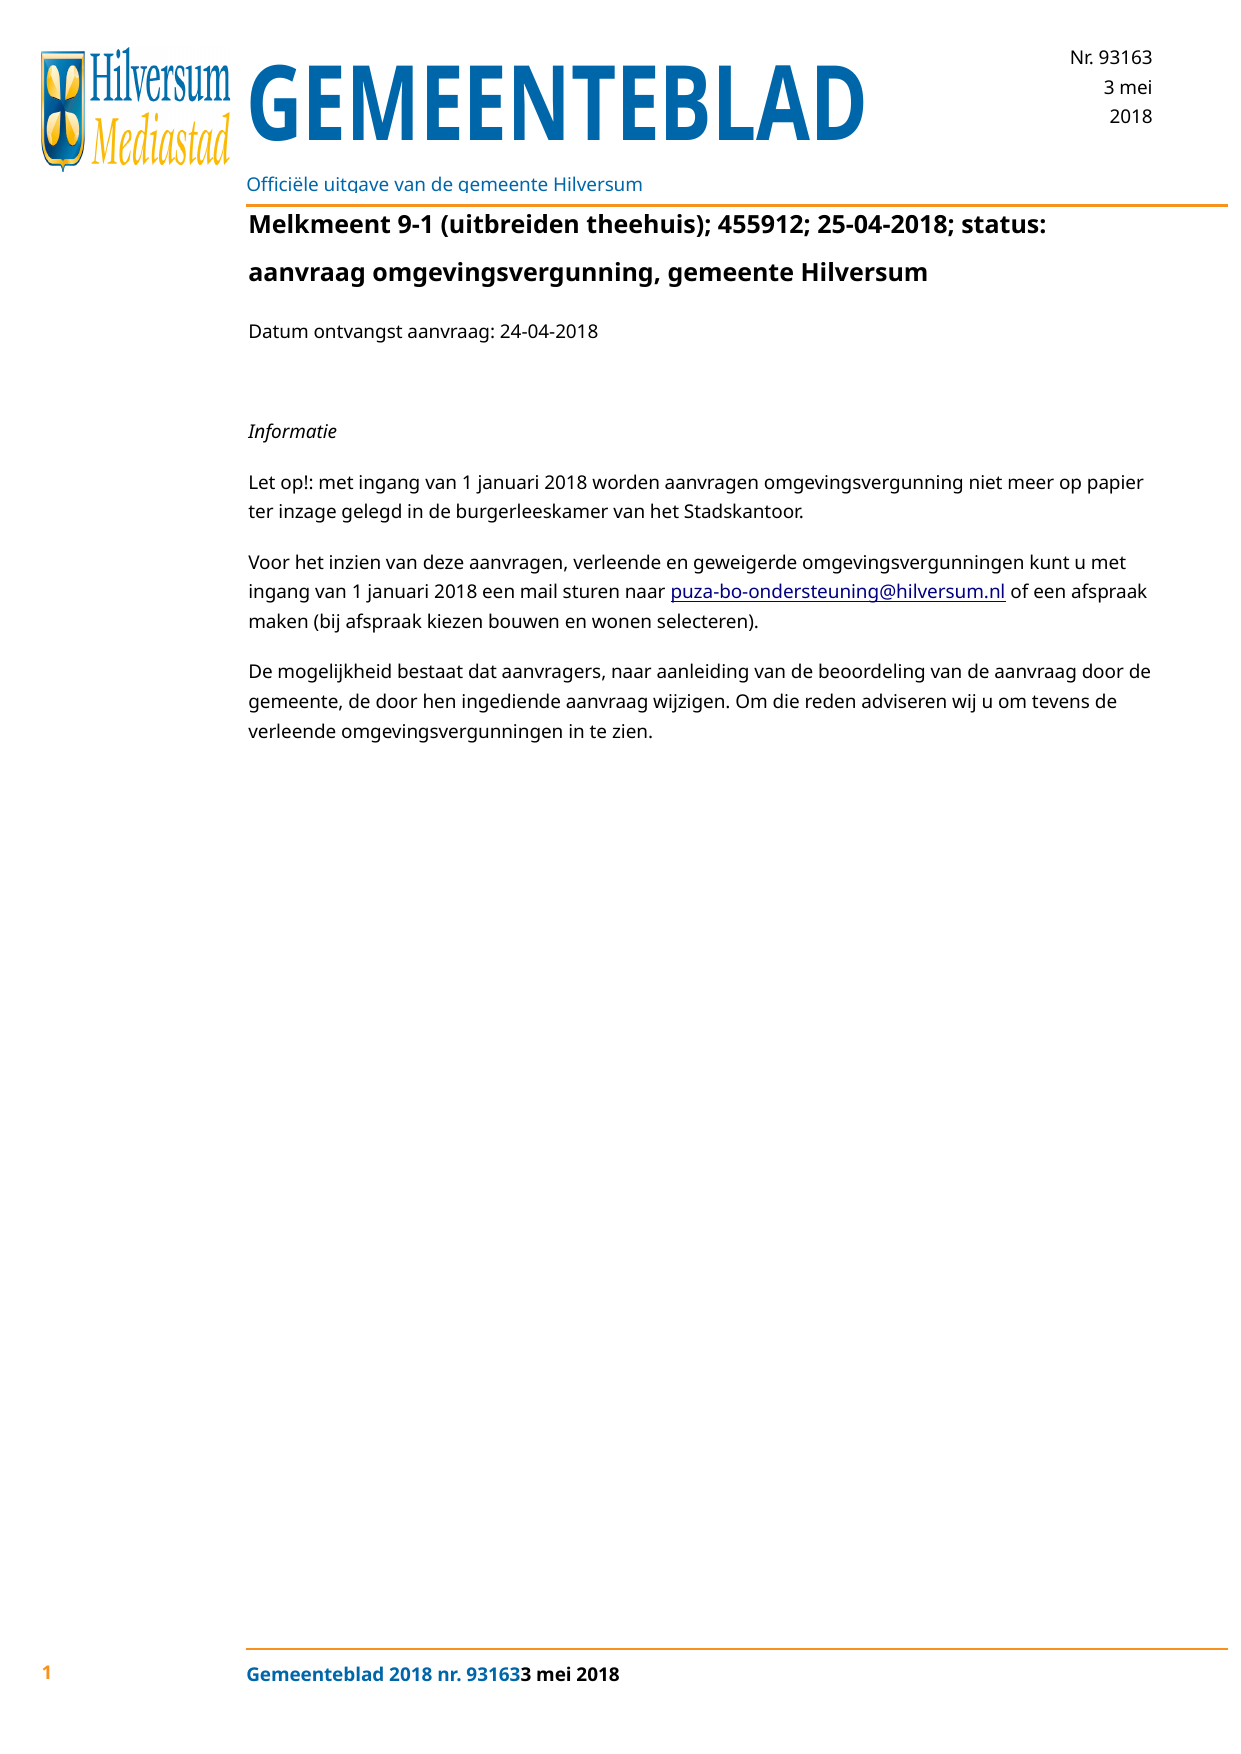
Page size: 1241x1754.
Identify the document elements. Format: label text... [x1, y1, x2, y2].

text Datum ontvangst aanvraag: 24-04-2018 [248, 318, 1152, 344]
text De mogelijkheid bestaat dat aanvragers, naar aanleiding van de beoordeling van de aanvraag door de gemeente, de door hen ingediende aanvraag wijzigen. Om die reden adviseren wij u om tevens de verleende omgevingsvergunningen in te zien. [248, 659, 1152, 744]
text Voor het inzien van deze aanvragen, verleende en geweigerde omgevingsvergunningen kunt u met ingang van 1 januari 2018 een mail sturen naar puza-bo-ondersteuning@hilversum.nl of een afspraak maken (bij afspraak kiezen bouwen en wonen selecteren). [248, 549, 1152, 634]
text Melkmeent 9-1 (uitbreiden theehuis); 455912; 25-04-2018; status: aanvraag omgevingsvergunning, gemeente Hilversum [248, 207, 1152, 288]
text Informatie [248, 419, 1152, 444]
text Let op!: met ingang van 1 januari 2018 worden aanvragen omgevingsvergunning niet meer op papier ter inzage gelegd in de burgerleeskamer van het Stadskantoor. [248, 469, 1152, 524]
picture [41, 47, 231, 172]
